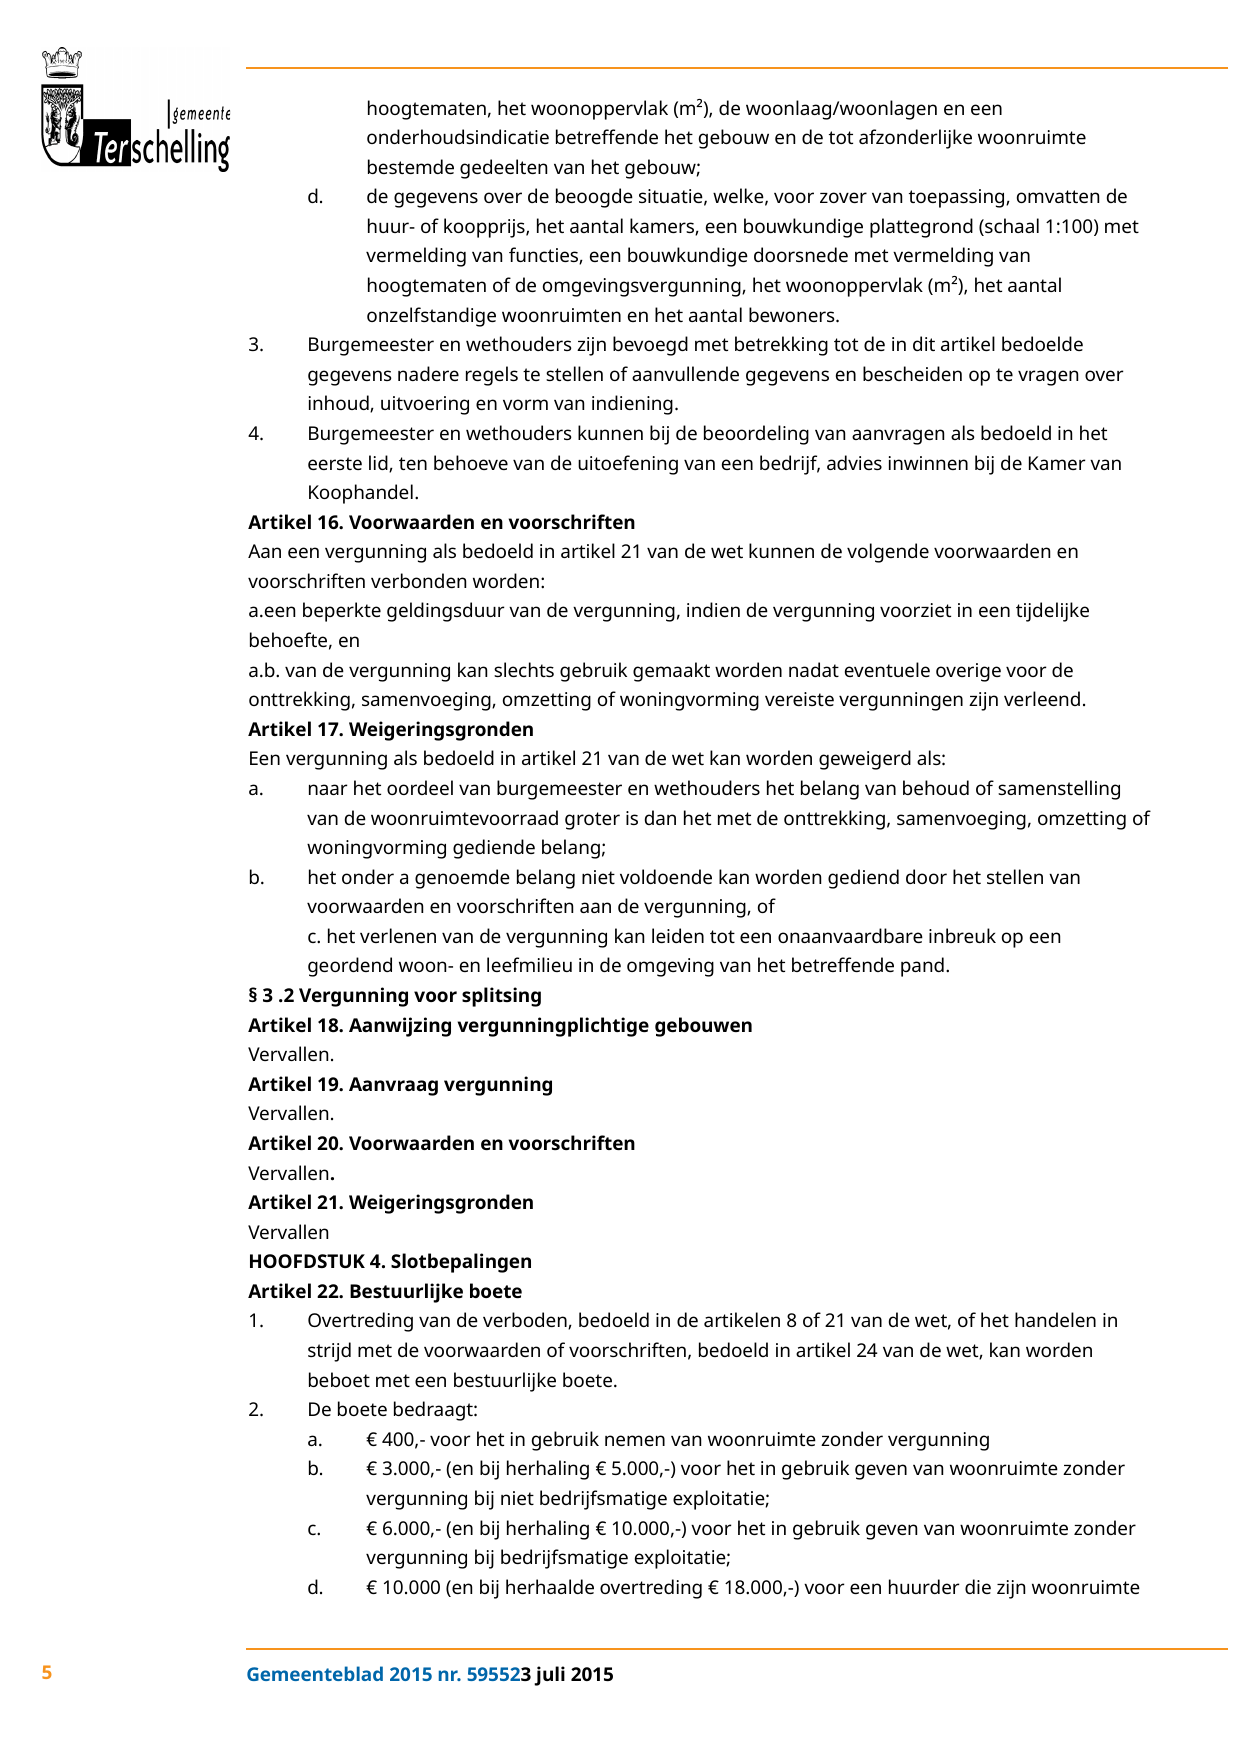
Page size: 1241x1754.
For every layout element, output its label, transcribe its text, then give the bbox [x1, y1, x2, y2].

list het onder a genoemde belang niet voldoende kan worden gediend door het stellen van voorwaarden en voorschriften aan de vergunning, of [248, 864, 1152, 919]
list € 3.000,- (en bij herhaling € 5.000,-) voor het in gebruik geven van woonruimte zonder vergunning bij niet bedrijfsmatige exploitatie; [307, 1456, 1152, 1511]
text HOOFDSTUK 4. Slotbepalingen [248, 1248, 1152, 1274]
text Artikel 22. Bestuurlijke boete [248, 1278, 1152, 1304]
text Vervallen [248, 1219, 1152, 1245]
text a.een beperkte geldingsduur van de vergunning, indien de vergunning voorziet in een tijdelijke behoefte, en [248, 598, 1152, 653]
text Aan een vergunning als bedoeld in artikel 21 van de wet kunnen de volgende voorwaarden en voorschriften verbonden worden: [248, 538, 1152, 594]
text Vervallen. [248, 1041, 1152, 1067]
text § 3 .2 Vergunning voor splitsing [248, 982, 1152, 1008]
list hoogtematen, het woonoppervlak (m²), de woonlaag/woonlagen en een onderhoudsindicatie betreffende het gebouw en de tot afzonderlijke woonruimte bestemde gedeelten van het gebouw; [307, 95, 1152, 180]
list € 10.000 (en bij herhaalde overtreding € 18.000,-) voor een huurder die zijn woonruimte [307, 1574, 1152, 1600]
picture [41, 47, 231, 172]
text Artikel 16. Voorwaarden en voorschriften [248, 509, 1152, 535]
text Vervallen. [248, 1101, 1152, 1126]
list de gegevens over de beoogde situatie, welke, voor zover van toepassing, omvatten de huur- of koopprijs, het aantal kamers, een bouwkundige plattegrond (schaal 1:100) met vermelding van functies, een bouwkundige doorsnede met vermelding van hoogtematen of de omgevingsvergunning, het woonoppervlak (m²), het aantal onzelfstandige woonruimten en het aantal bewoners. [307, 183, 1152, 328]
list De boete bedraagt: [248, 1396, 1152, 1422]
text Artikel 21. Weigeringsgronden [248, 1189, 1152, 1215]
list Overtreding van de verboden, bedoeld in de artikelen 8 of 21 van de wet, of het handelen in strijd met de voorwaarden of voorschriften, bedoeld in artikel 24 van de wet, kan worden beboet met een bestuurlijke boete. [248, 1308, 1152, 1393]
text Artikel 19. Aanvraag vergunning [248, 1071, 1152, 1097]
list c. het verlenen van de vergunning kan leiden tot een onaanvaardbare inbreuk op een geordend woon- en leefmilieu in de omgeving van het betreffende pand. [248, 923, 1152, 978]
text a.b. van de vergunning kan slechts gebruik gemaakt worden nadat eventuele overige voor de onttrekking, samenvoeging, omzetting of woningvorming vereiste vergunningen zijn verleend. [248, 657, 1152, 712]
list naar het oordeel van burgemeester en wethouders het belang van behoud of samenstelling van de woonruimtevoorraad groter is dan het met de onttrekking, samenvoeging, omzetting of woningvorming gediende belang; [248, 775, 1152, 860]
text Artikel 20. Voorwaarden en voorschriften [248, 1130, 1152, 1156]
text Vervallen. [248, 1160, 1152, 1186]
list € 6.000,- (en bij herhaling € 10.000,-) voor het in gebruik geven van woonruimte zonder vergunning bij bedrijfsmatige exploitatie; [307, 1515, 1152, 1570]
list € 400,- voor het in gebruik nemen van woonruimte zonder vergunning [307, 1426, 1152, 1452]
text Artikel 17. Weigeringsgronden [248, 716, 1152, 742]
list Burgemeester en wethouders zijn bevoegd met betrekking tot de in dit artikel bedoelde gegevens nadere regels te stellen of aanvullende gegevens en bescheiden op te vragen over inhoud, uitvoering en vorm van indiening. [248, 331, 1152, 416]
list Burgemeester en wethouders kunnen bij de beoordeling van aanvragen als bedoeld in het eerste lid, ten behoeve van de uitoefening van een bedrijf, advies inwinnen bij de Kamer van Koophandel. [248, 420, 1152, 505]
text Een vergunning als bedoeld in artikel 21 van de wet kan worden geweigerd als: [248, 746, 1152, 771]
text Artikel 18. Aanwijzing vergunningplichtige gebouwen [248, 1012, 1152, 1038]
